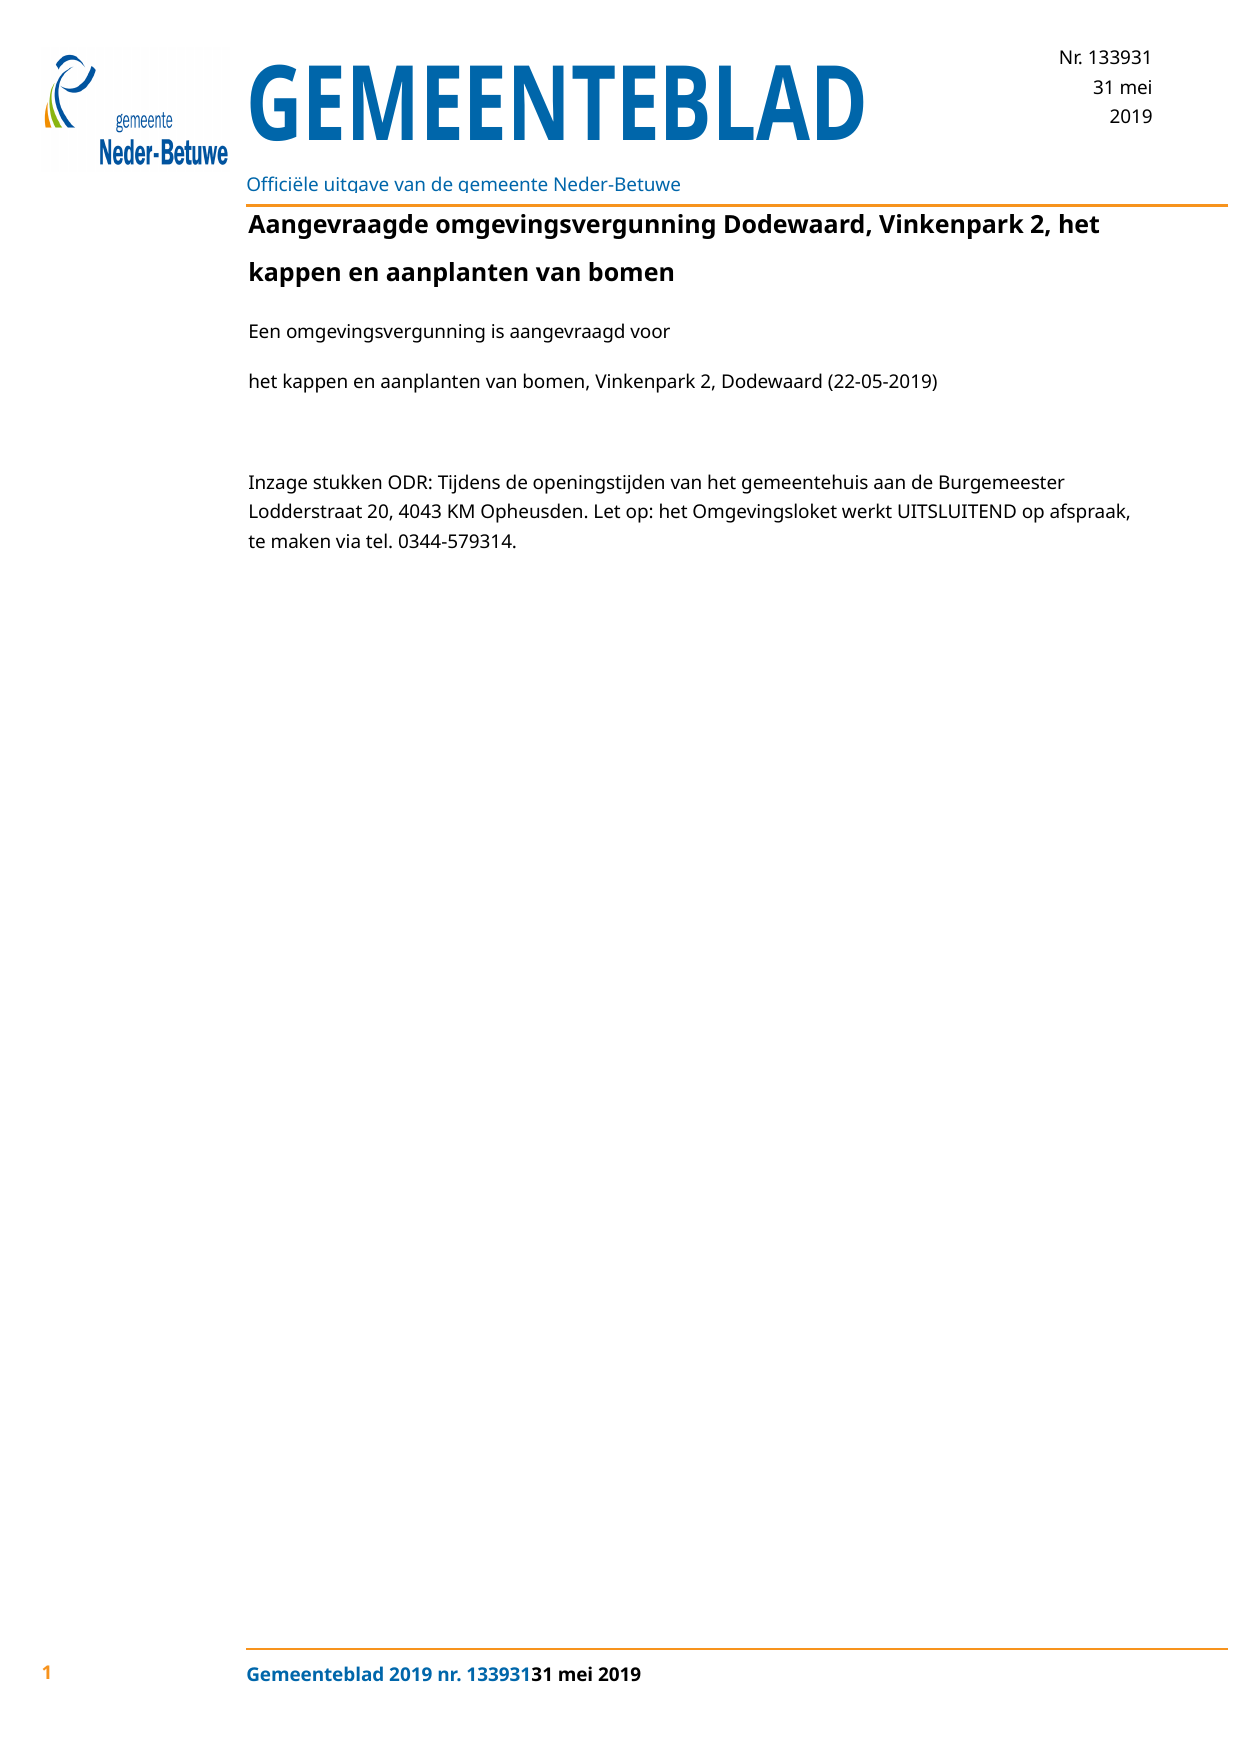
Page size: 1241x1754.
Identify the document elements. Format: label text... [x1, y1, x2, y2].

picture [41, 47, 231, 172]
text Aangevraagde omgevingsvergunning Dodewaard, Vinkenpark 2, het kappen en aanplanten van bomen [248, 207, 1152, 288]
text Een omgevingsvergunning is aangevraagd voor [248, 318, 1152, 344]
text Inzage stukken ODR: Tijdens de openingstijden van het gemeentehuis aan de Burgemeester Lodderstraat 20, 4043 KM Opheusden. Let op: het Omgevingsloket werkt UITSLUITEND op afspraak, te maken via tel. 0344-579314. [248, 469, 1152, 554]
text het kappen en aanplanten van bomen, Vinkenpark 2, Dodewaard (22-05-2019) [248, 368, 1152, 394]
